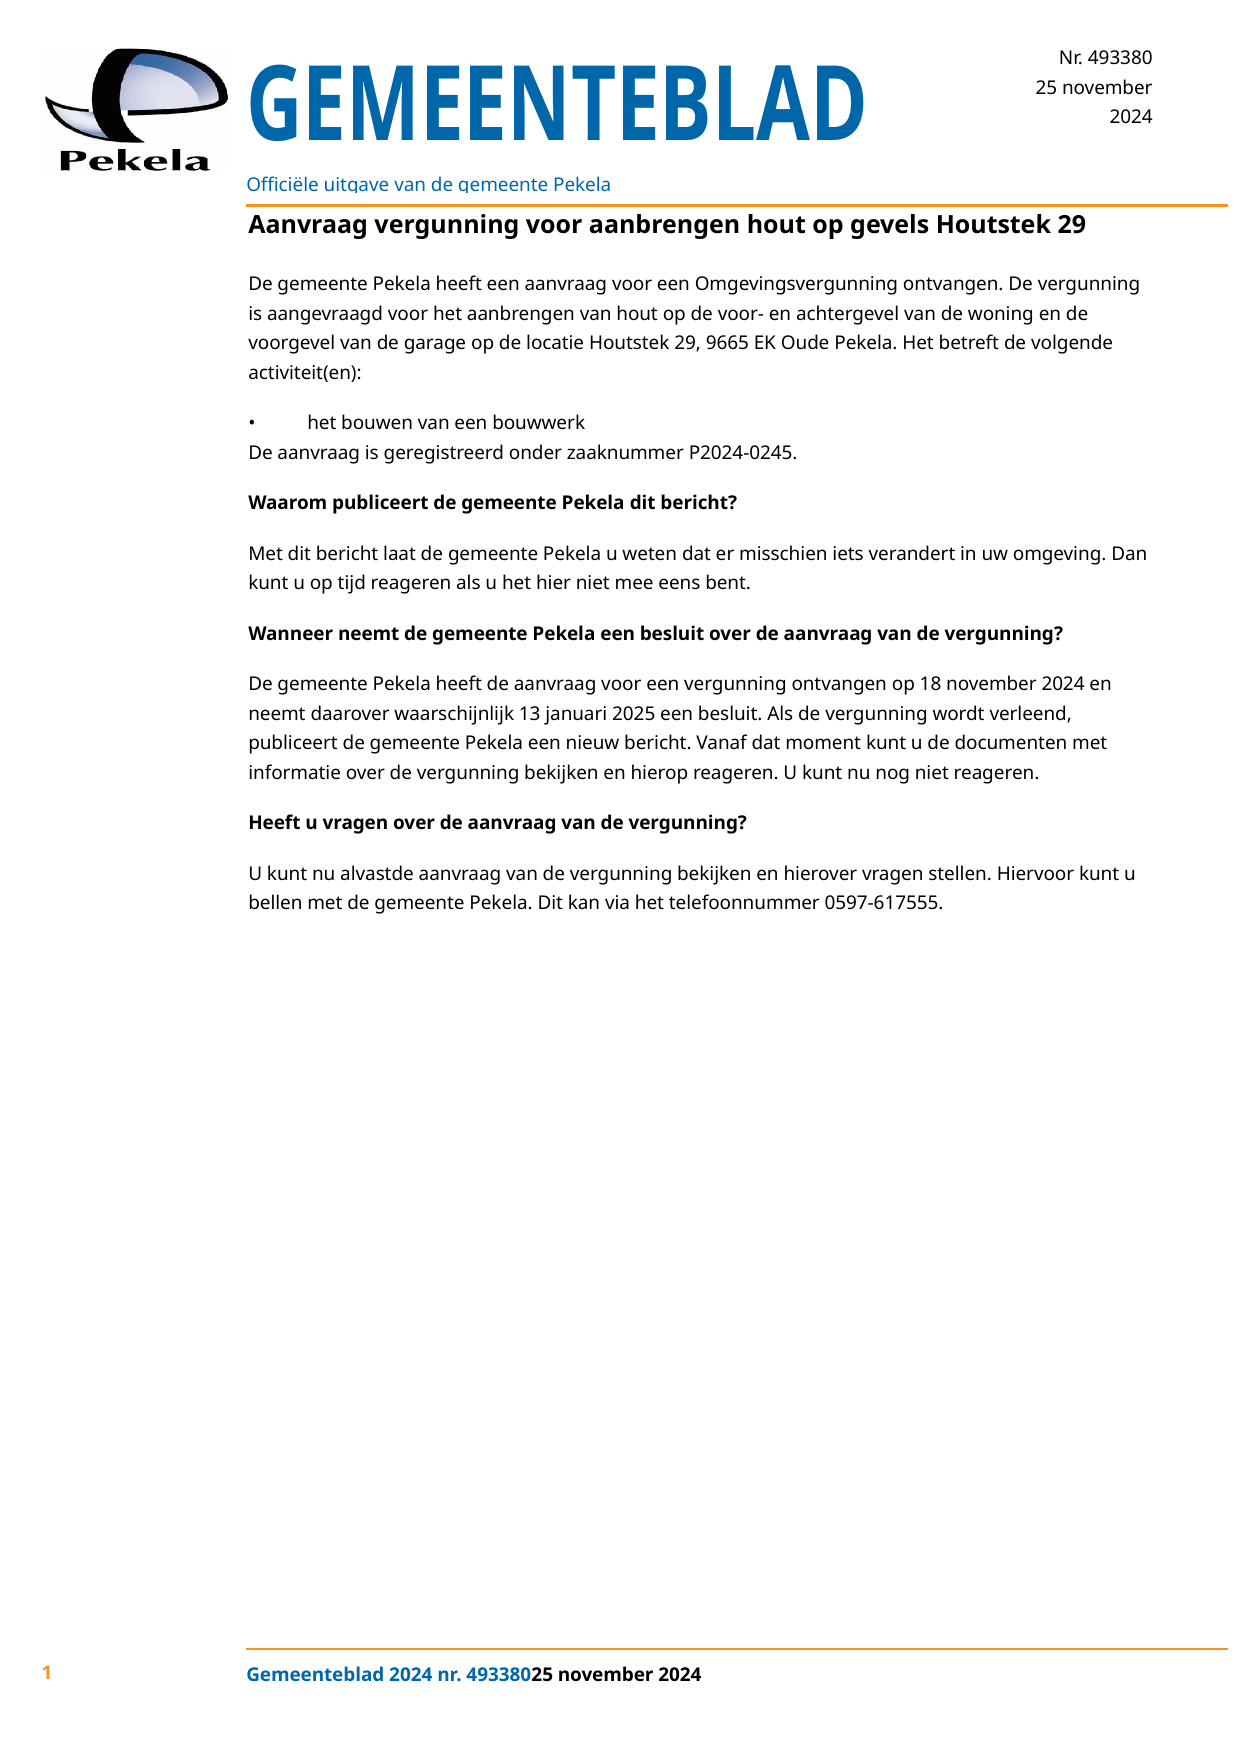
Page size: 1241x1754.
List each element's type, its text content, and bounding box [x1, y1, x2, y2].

text Wanneer neemt de gemeente Pekela een besluit over de aanvraag van de vergunning? [248, 620, 1152, 646]
text Met dit bericht laat de gemeente Pekela u weten dat er misschien iets verandert in uw omgeving. Dan kunt u op tijd reageren als u het hier niet mee eens bent. [248, 540, 1152, 595]
text De aanvraag is geregistreerd onder zaaknummer P2024-0245. [248, 439, 1152, 465]
text Waarom publiceert de gemeente Pekela dit bericht? [248, 489, 1152, 515]
list het bouwen van een bouwwerk [248, 409, 1152, 435]
text De gemeente Pekela heeft een aanvraag voor een Omgevingsvergunning ontvangen. De vergunning is aangevraagd voor het aanbrengen van hout op de voor- en achtergevel van de woning en de voorgevel van de garage op de locatie Houtstek 29, 9665 EK Oude Pekela. Het betreft de volgende activiteit(en): [248, 270, 1152, 385]
text Heeft u vragen over de aanvraag van de vergunning? [248, 809, 1152, 835]
text U kunt nu alvastde aanvraag van de vergunning bekijken en hierover vragen stellen. Hiervoor kunt u bellen met de gemeente Pekela. Dit kan via het telefoonnummer 0597-617555. [248, 860, 1152, 915]
text De gemeente Pekela heeft de aanvraag voor een vergunning ontvangen op 18 november 2024 en neemt daarover waarschijnlijk 13 januari 2025 een besluit. Als de vergunning wordt verleend, publiceert de gemeente Pekela een nieuw bericht. Vanaf dat moment kunt u de documenten met informatie over de vergunning bekijken en hierop reageren. U kunt nu nog niet reageren. [248, 670, 1152, 785]
picture [41, 47, 231, 172]
text Aanvraag vergunning voor aanbrengen hout op gevels Houtstek 29 [248, 207, 1152, 241]
